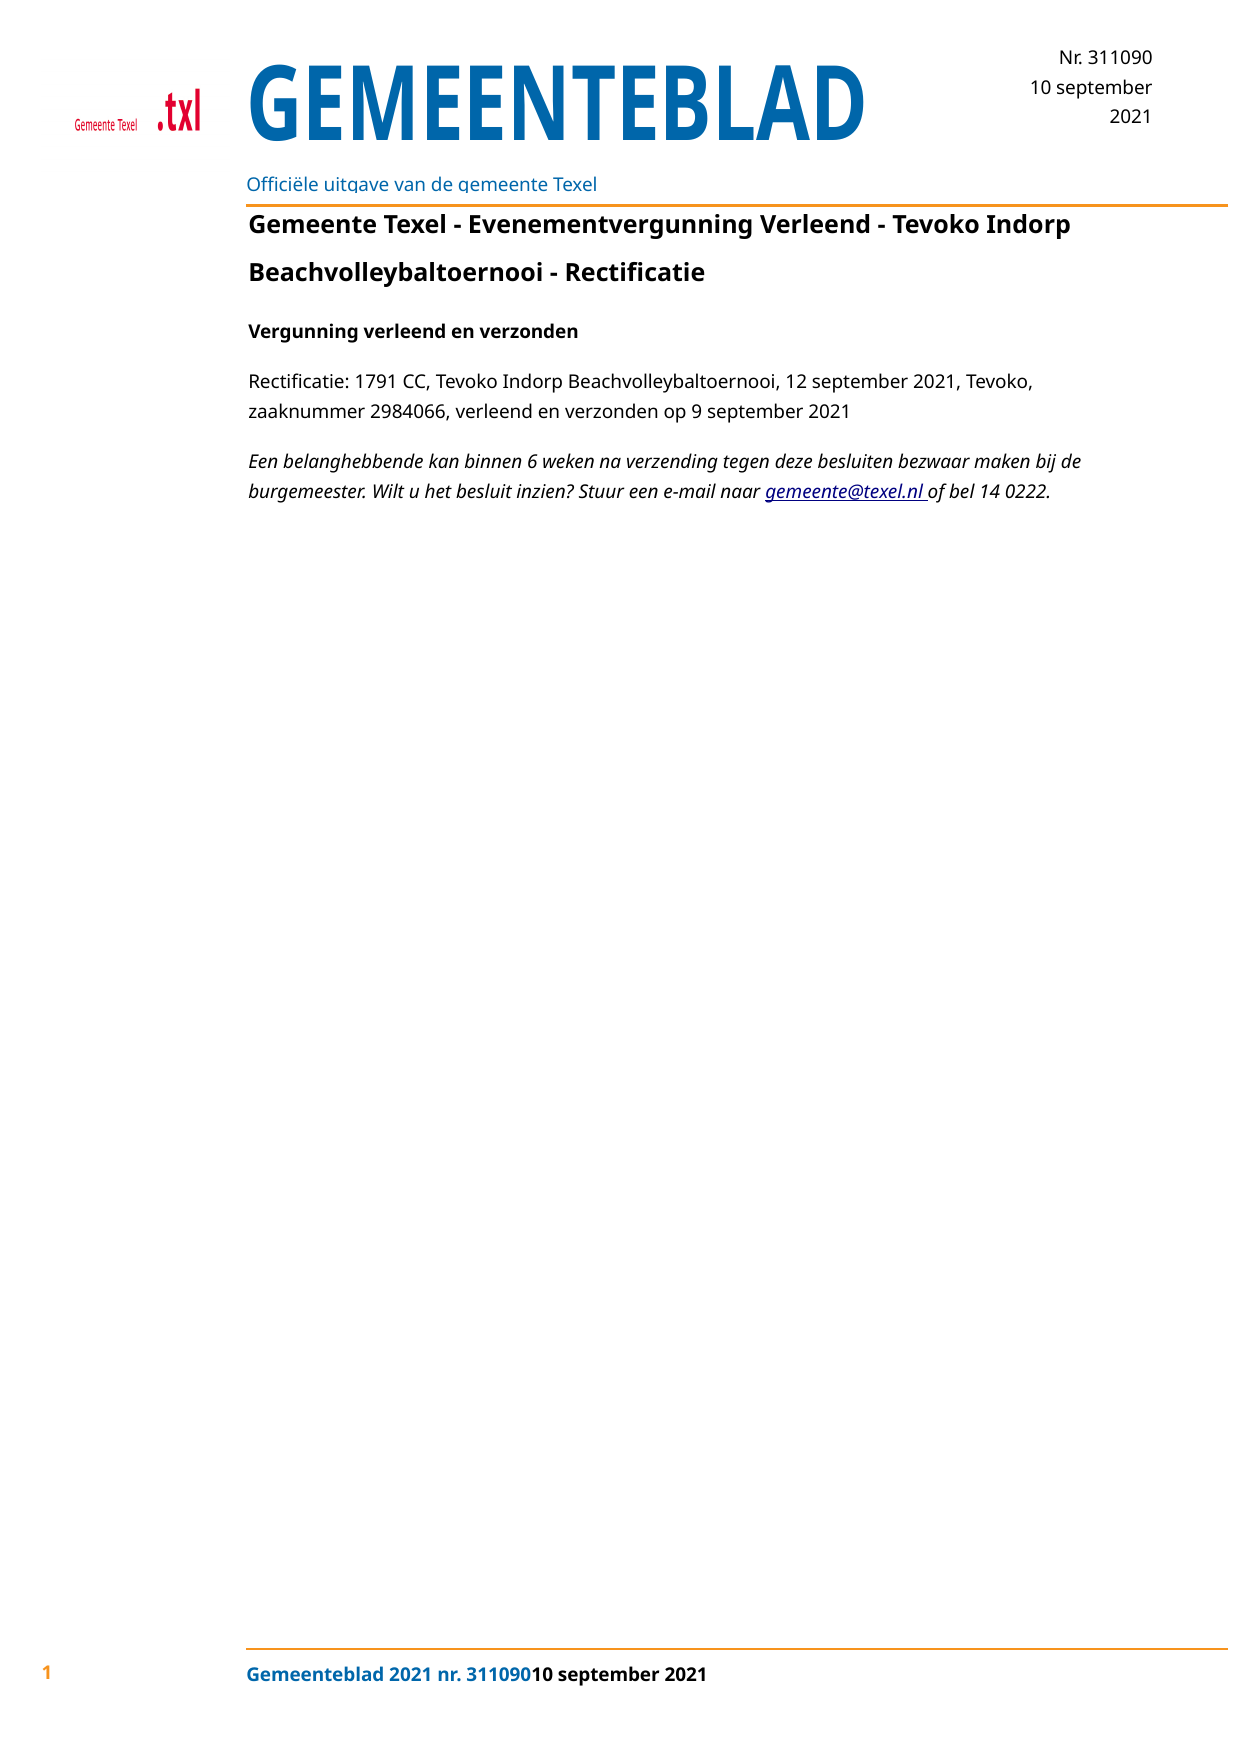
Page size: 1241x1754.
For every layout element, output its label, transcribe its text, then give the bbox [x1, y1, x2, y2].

picture [41, 47, 231, 172]
text Gemeente Texel - Evenementvergunning Verleend - Tevoko Indorp Beachvolleybaltoernooi - Rectificatie [248, 207, 1152, 288]
text Rectificatie: 1791 CC, Tevoko Indorp Beachvolleybaltoernooi, 12 september 2021, Tevoko, zaaknummer 2984066, verleend en verzonden op 9 september 2021 [248, 368, 1152, 424]
text Een belanghebbende kan binnen 6 weken na verzending tegen deze besluiten bezwaar maken bij de burgemeester. Wilt u het besluit inzien? Stuur een e-mail naar gemeente@texel.nl of bel 14 0222. [248, 448, 1152, 504]
text Vergunning verleend en verzonden [248, 318, 1152, 344]
